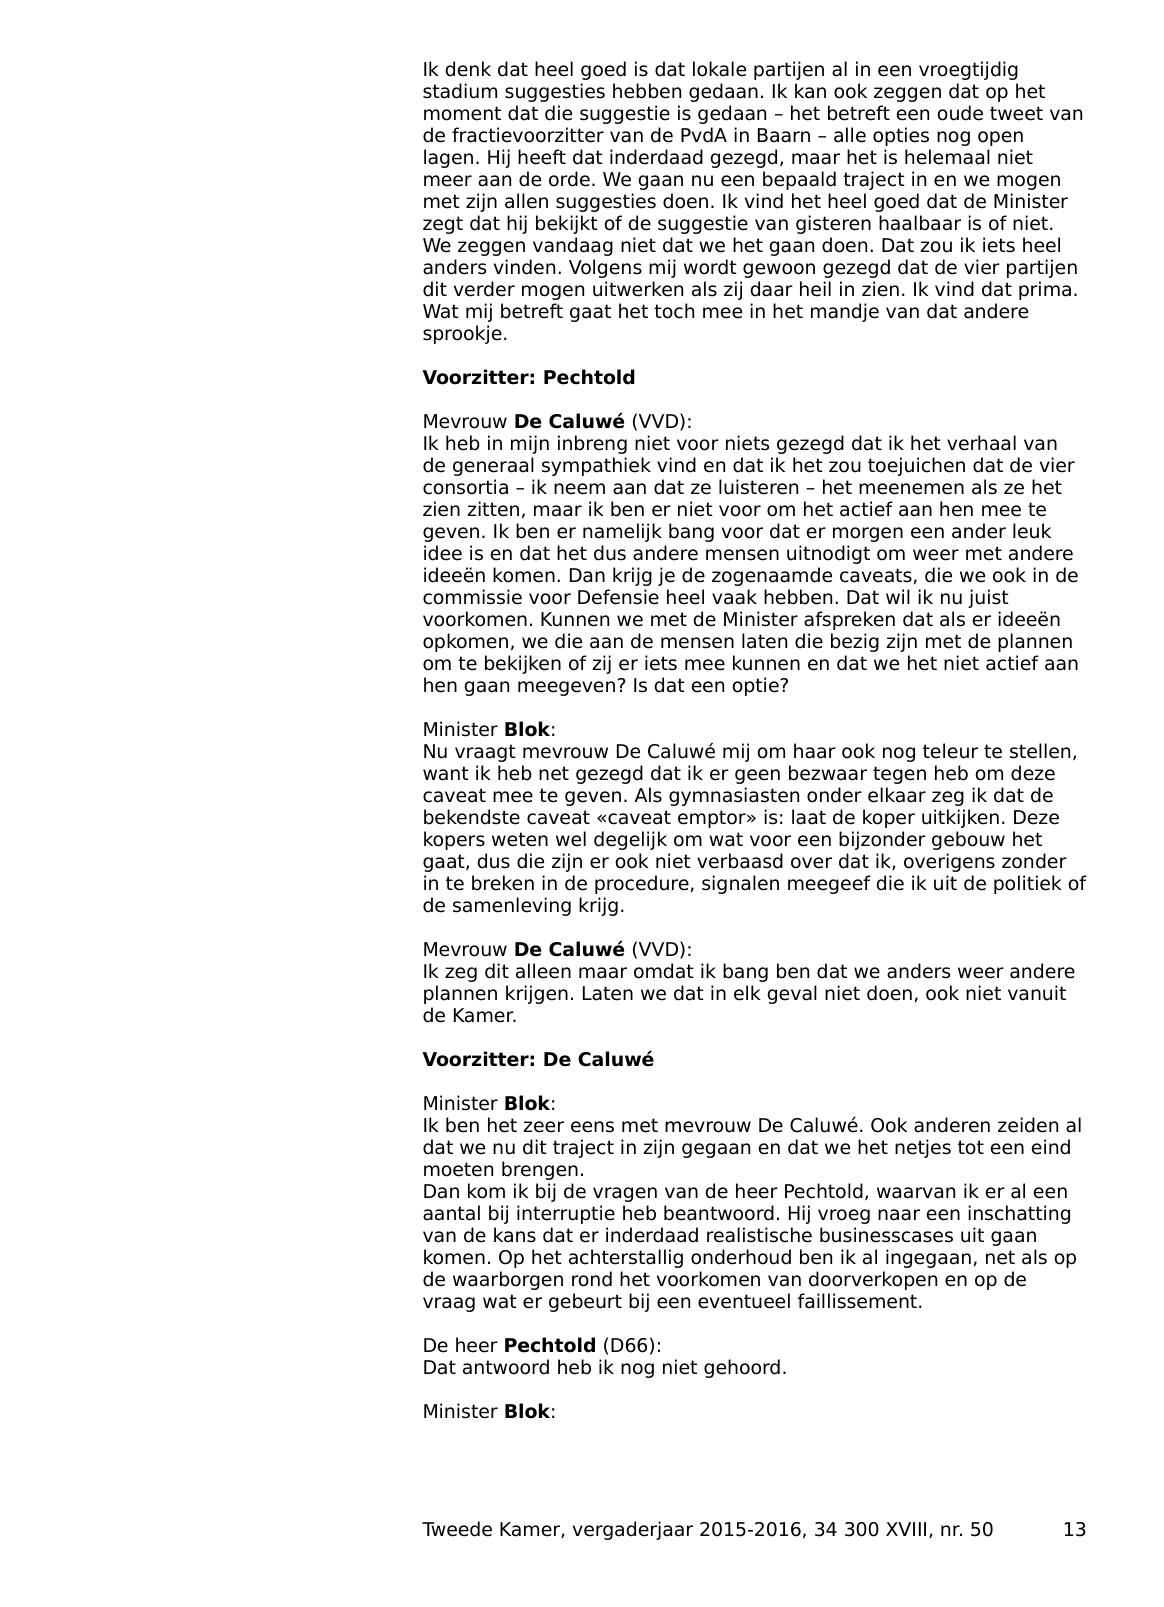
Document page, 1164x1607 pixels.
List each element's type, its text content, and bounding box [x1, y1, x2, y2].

text Ik heb in mijn inbreng niet voor niets gezegd dat ik het verhaal van de generaal sympathiek vind en dat ik het zou toejuichen dat de vier consortia – ik neem aan dat ze luisteren – het meenemen als ze het zien zitten, maar ik ben er niet voor om het actief aan hen mee te geven. Ik ben er namelijk bang voor dat er morgen een ander leuk idee is en dat het dus andere mensen uitnodigt om weer met andere ideeën komen. Dan krijg je de zogenaamde caveats, die we ook in de commissie voor Defensie heel vaak hebben. Dat wil ik nu juist voorkomen. Kunnen we met de Minister afspreken dat als er ideeën opkomen, we die aan de mensen laten die bezig zijn met de plannen om te bekijken of zij er iets mee kunnen en dat we het niet actief aan hen gaan meegeven? Is dat een optie? [422, 433, 1087, 697]
text Ik denk dat heel goed is dat lokale partijen al in een vroegtijdig stadium suggesties hebben gedaan. Ik kan ook zeggen dat op het moment dat die suggestie is gedaan – het betreft een oude tweet van de fractievoorzitter van de PvdA in Baarn – alle opties nog open lagen. Hij heeft dat inderdaad gezegd, maar het is helemaal niet meer aan de orde. We gaan nu een bepaald traject in en we mogen met zijn allen suggesties doen. Ik vind het heel goed dat de Minister zegt dat hij bekijkt of de suggestie van gisteren haalbaar is of niet. We zeggen vandaag niet dat we het gaan doen. Dat zou ik iets heel anders vinden. Volgens mij wordt gewoon gezegd dat de vier partijen dit verder mogen uitwerken als zij daar heil in zien. Ik vind dat prima. Wat mij betreft gaat het toch mee in het mandje van dat andere sprookje. [422, 59, 1087, 345]
text De heer Pechtold (D66): [422, 1335, 1087, 1357]
text Minister Blok: [422, 1093, 1087, 1115]
text Minister Blok: [422, 719, 1087, 741]
text Mevrouw De Caluwé (VVD): [422, 411, 1087, 433]
text Mevrouw De Caluwé (VVD): [422, 939, 1087, 961]
text Nu vraagt mevrouw De Caluwé mij om haar ook nog teleur te stellen, want ik heb net gezegd dat ik er geen bezwaar tegen heb om deze caveat mee te geven. Als gymnasiasten onder elkaar zeg ik dat de bekendste caveat «caveat emptor» is: laat de koper uitkijken. Deze kopers weten wel degelijk om wat voor een bijzonder gebouw het gaat, dus die zijn er ook niet verbaasd over dat ik, overigens zonder in te breken in de procedure, signalen meegeef die ik uit de politiek of de samenleving krijg. [422, 741, 1087, 917]
subtitle Voorzitter: De Caluwé [422, 1049, 1087, 1071]
text Minister Blok: [422, 1401, 1087, 1423]
text Dat antwoord heb ik nog niet gehoord. [422, 1357, 1087, 1379]
subtitle Voorzitter: Pechtold [422, 367, 1087, 389]
text Dan kom ik bij de vragen van de heer Pechtold, waarvan ik er al een aantal bij interruptie heb beantwoord. Hij vroeg naar een inschatting van de kans dat er inderdaad realistische businesscases uit gaan komen. Op het achterstallig onderhoud ben ik al ingegaan, net als op de waarborgen rond het voorkomen van doorverkopen en op de vraag wat er gebeurt bij een eventueel faillissement. [422, 1181, 1087, 1313]
text Ik ben het zeer eens met mevrouw De Caluwé. Ook anderen zeiden al dat we nu dit traject in zijn gegaan en dat we het netjes tot een eind moeten brengen. [422, 1115, 1087, 1181]
text Ik zeg dit alleen maar omdat ik bang ben dat we anders weer andere plannen krijgen. Laten we dat in elk geval niet doen, ook niet vanuit de Kamer. [422, 961, 1087, 1027]
